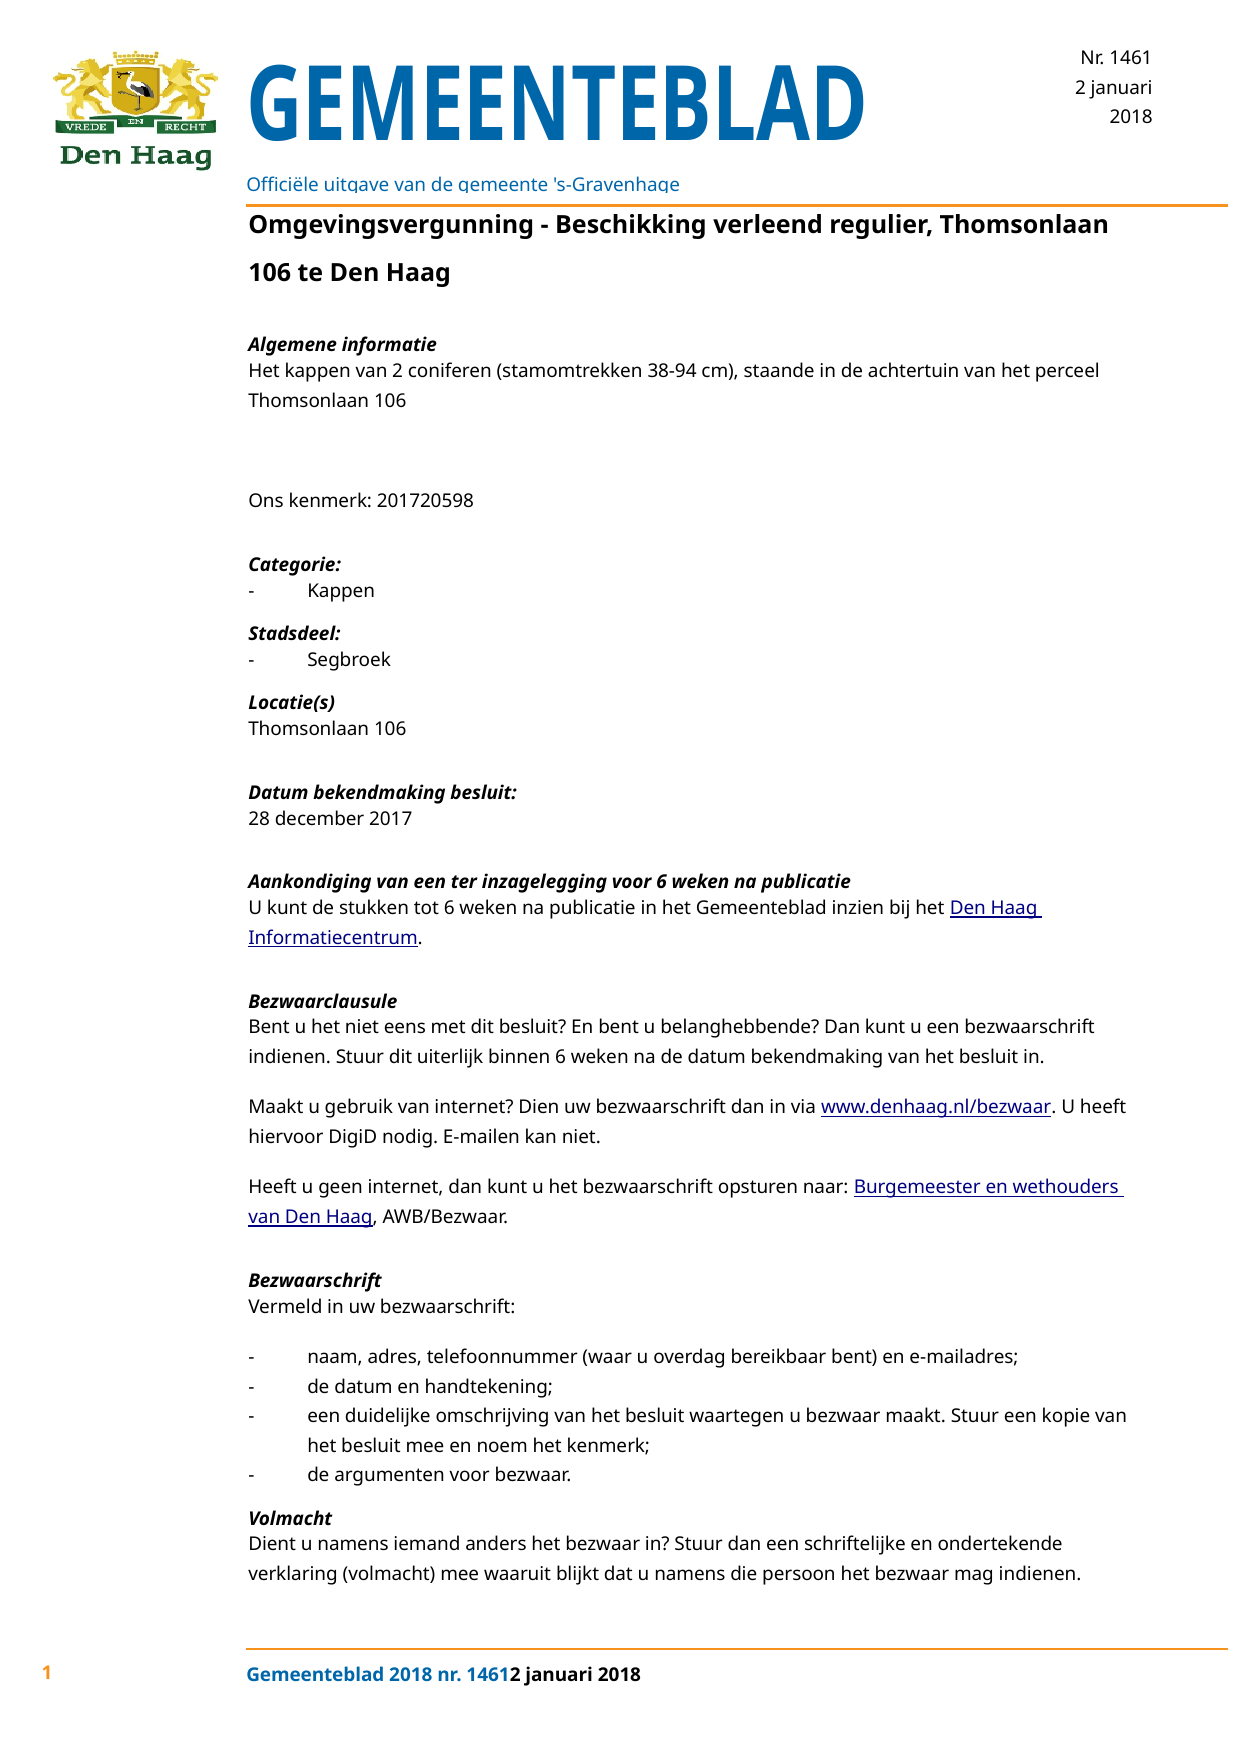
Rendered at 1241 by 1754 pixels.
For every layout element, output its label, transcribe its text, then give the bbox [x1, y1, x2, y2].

text Bezwaarschrift [248, 1267, 1152, 1293]
text Ons kenmerk: 201720598 [248, 488, 1152, 513]
text Omgevingsvergunning - Beschikking verleend regulier, Thomsonlaan 106 te Den Haag [248, 207, 1152, 288]
list de datum en handtekening; [248, 1373, 1152, 1399]
text U kunt de stukken tot 6 weken na publicatie in het Gemeenteblad inzien bij het Den Haag Informatiecentrum. [248, 894, 1152, 950]
text 28 december 2017 [248, 805, 1152, 830]
text Categorie: [248, 552, 1152, 577]
list de argumenten voor bezwaar. [248, 1462, 1152, 1487]
list naam, adres, telefoonnummer (waar u overdag bereikbaar bent) en e-mailadres; [248, 1343, 1152, 1369]
list Segbroek [248, 646, 1152, 672]
text Volmacht [248, 1505, 1152, 1531]
text Heeft u geen internet, dan kunt u het bezwaarschrift opsturen naar: Burgemeester en wethouders van Den Haag, AWB/Bezwaar. [248, 1174, 1152, 1229]
text Stadsdeel: [248, 620, 1152, 646]
text Bezwaarclausule [248, 988, 1152, 1014]
text Algemene informatie [248, 331, 1152, 357]
picture [41, 47, 231, 172]
text Thomsonlaan 106 [248, 715, 1152, 741]
text Locatie(s) [248, 689, 1152, 715]
text Maakt u gebruik van internet? Dien uw bezwaarschrift dan in via www.denhaag.nl/bezwaar. U heeft hiervoor DigiD nodig. E-mailen kan niet. [248, 1094, 1152, 1149]
text Datum bekendmaking besluit: [248, 779, 1152, 805]
list een duidelijke omschrijving van het besluit waartegen u bezwaar maakt. Stuur een kopie van het besluit mee en noem het kenmerk; [248, 1402, 1152, 1458]
text Dient u namens iemand anders het bezwaar in? Stuur dan een schriftelijke en ondertekende verklaring (volmacht) mee waaruit blijkt dat u namens die persoon het bezwaar mag indienen. [248, 1531, 1152, 1586]
list Kappen [248, 577, 1152, 603]
text Vermeld in uw bezwaarschrift: [248, 1293, 1152, 1319]
text Het kappen van 2 coniferen (stamomtrekken 38-94 cm), staande in de achtertuin van het perceel Thomsonlaan 106 [248, 357, 1152, 412]
text Bent u het niet eens met dit besluit? En bent u belanghebbende? Dan kunt u een bezwaarschrift indienen. Stuur dit uiterlijk binnen 6 weken na de datum bekendmaking van het besluit in. [248, 1014, 1152, 1069]
text Aankondiging van een ter inzagelegging voor 6 weken na publicatie [248, 869, 1152, 894]
